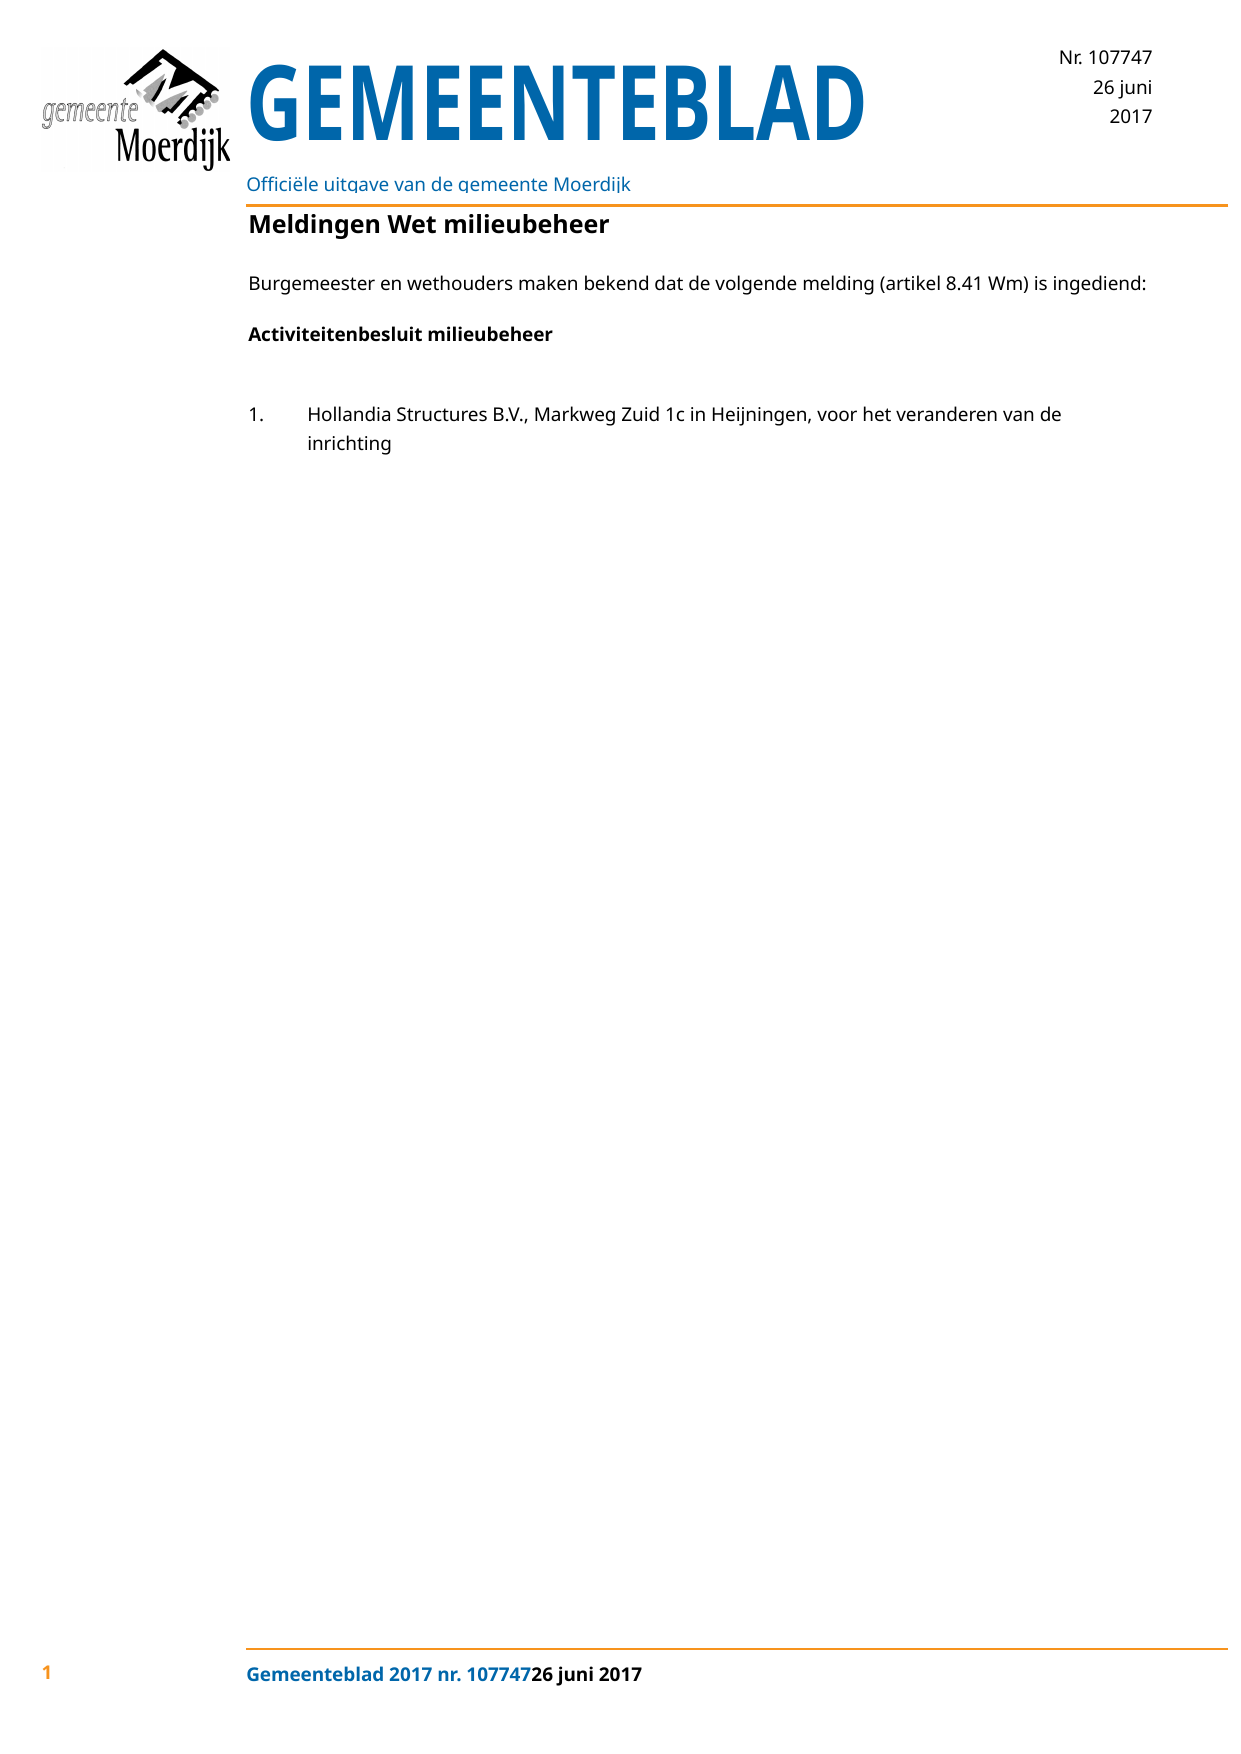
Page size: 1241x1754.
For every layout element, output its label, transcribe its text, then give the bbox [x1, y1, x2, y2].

text Burgemeester en wethouders maken bekend dat de volgende melding (artikel 8.41 Wm) is ingediend: [248, 270, 1152, 296]
picture [41, 47, 231, 172]
list Hollandia Structures B.V., Markweg Zuid 1c in Heijningen, voor het veranderen van de inrichting [248, 401, 1152, 456]
text Activiteitenbesluit milieubeheer [248, 321, 1152, 346]
text Meldingen Wet milieubeheer [248, 207, 1152, 241]
